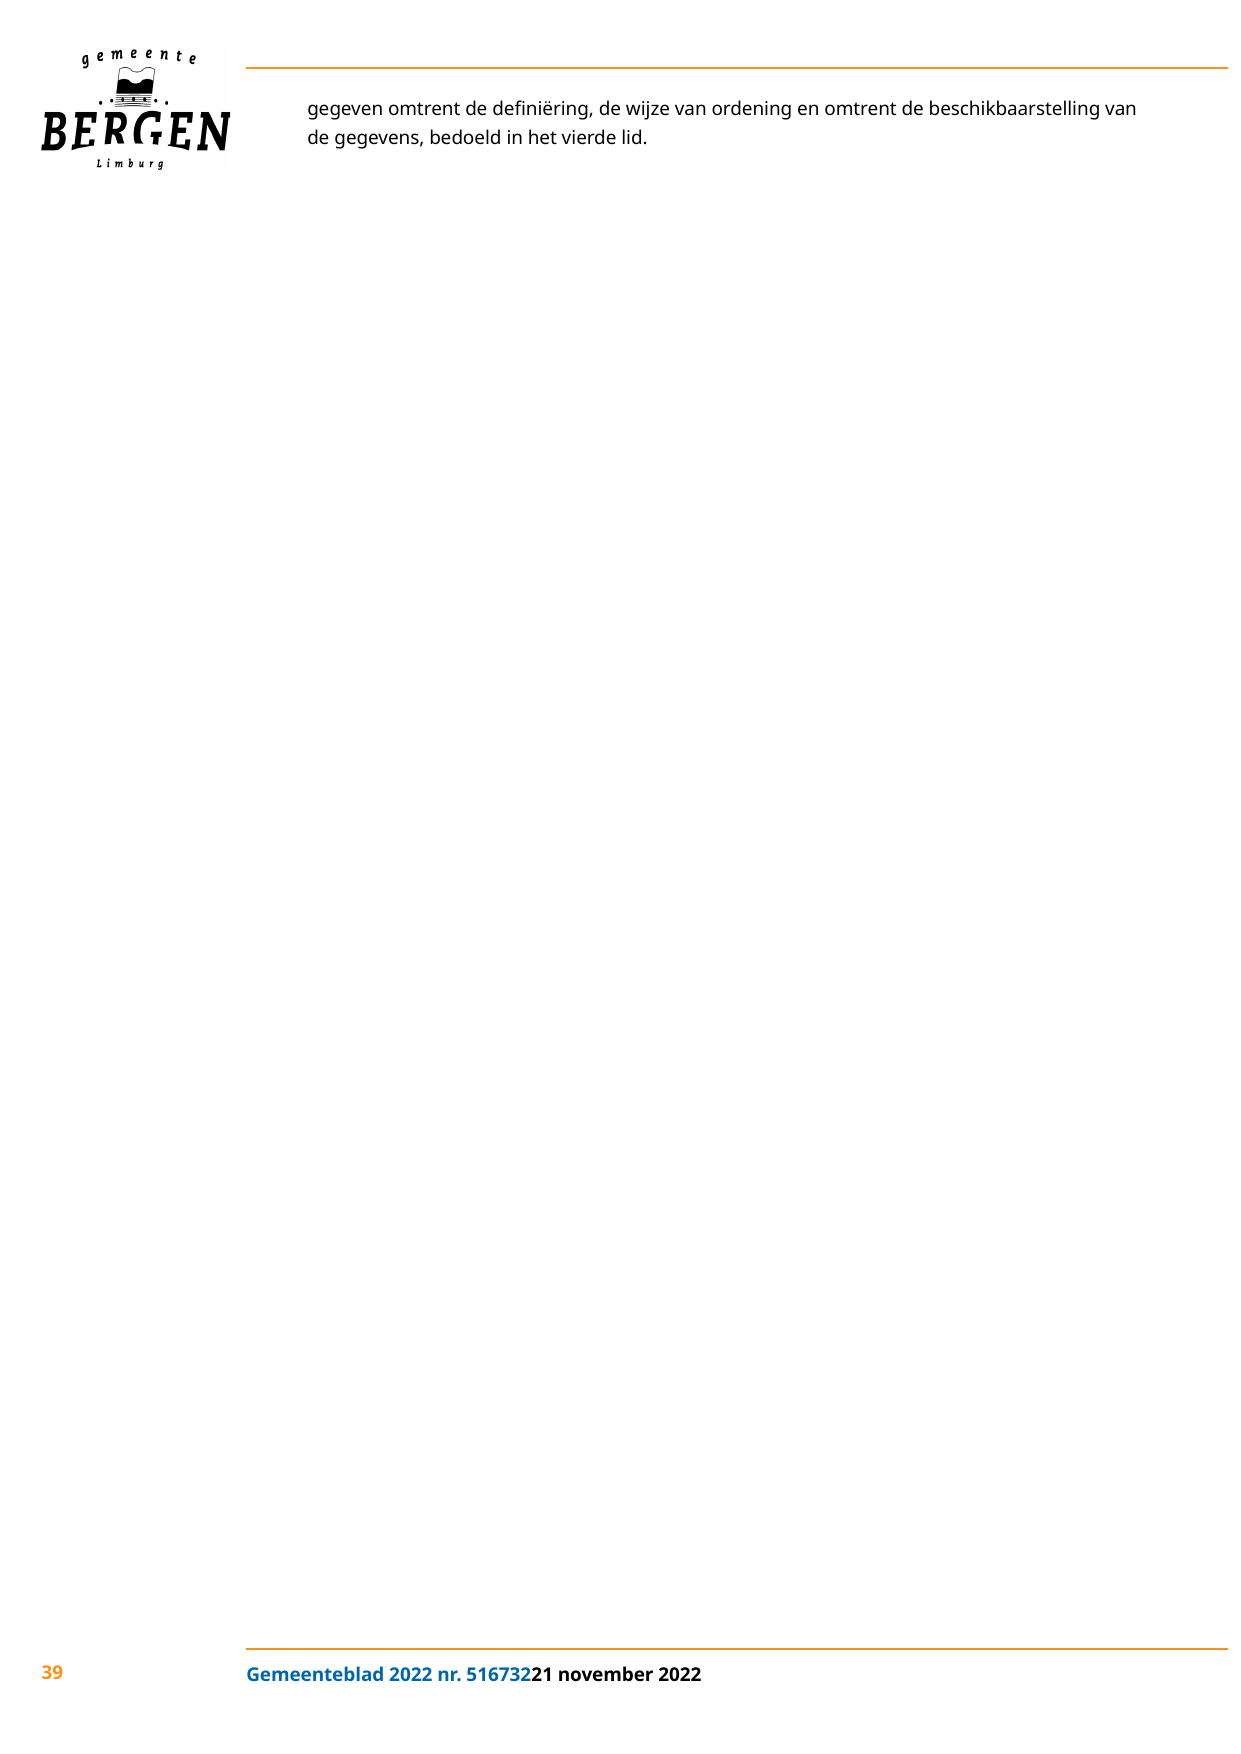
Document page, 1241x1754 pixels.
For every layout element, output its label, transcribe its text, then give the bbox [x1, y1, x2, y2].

list gegeven omtrent de definiëring, de wijze van ordening en omtrent de beschikbaarstelling van de gegevens, bedoeld in het vierde lid. [248, 95, 1152, 150]
picture [41, 47, 231, 172]
